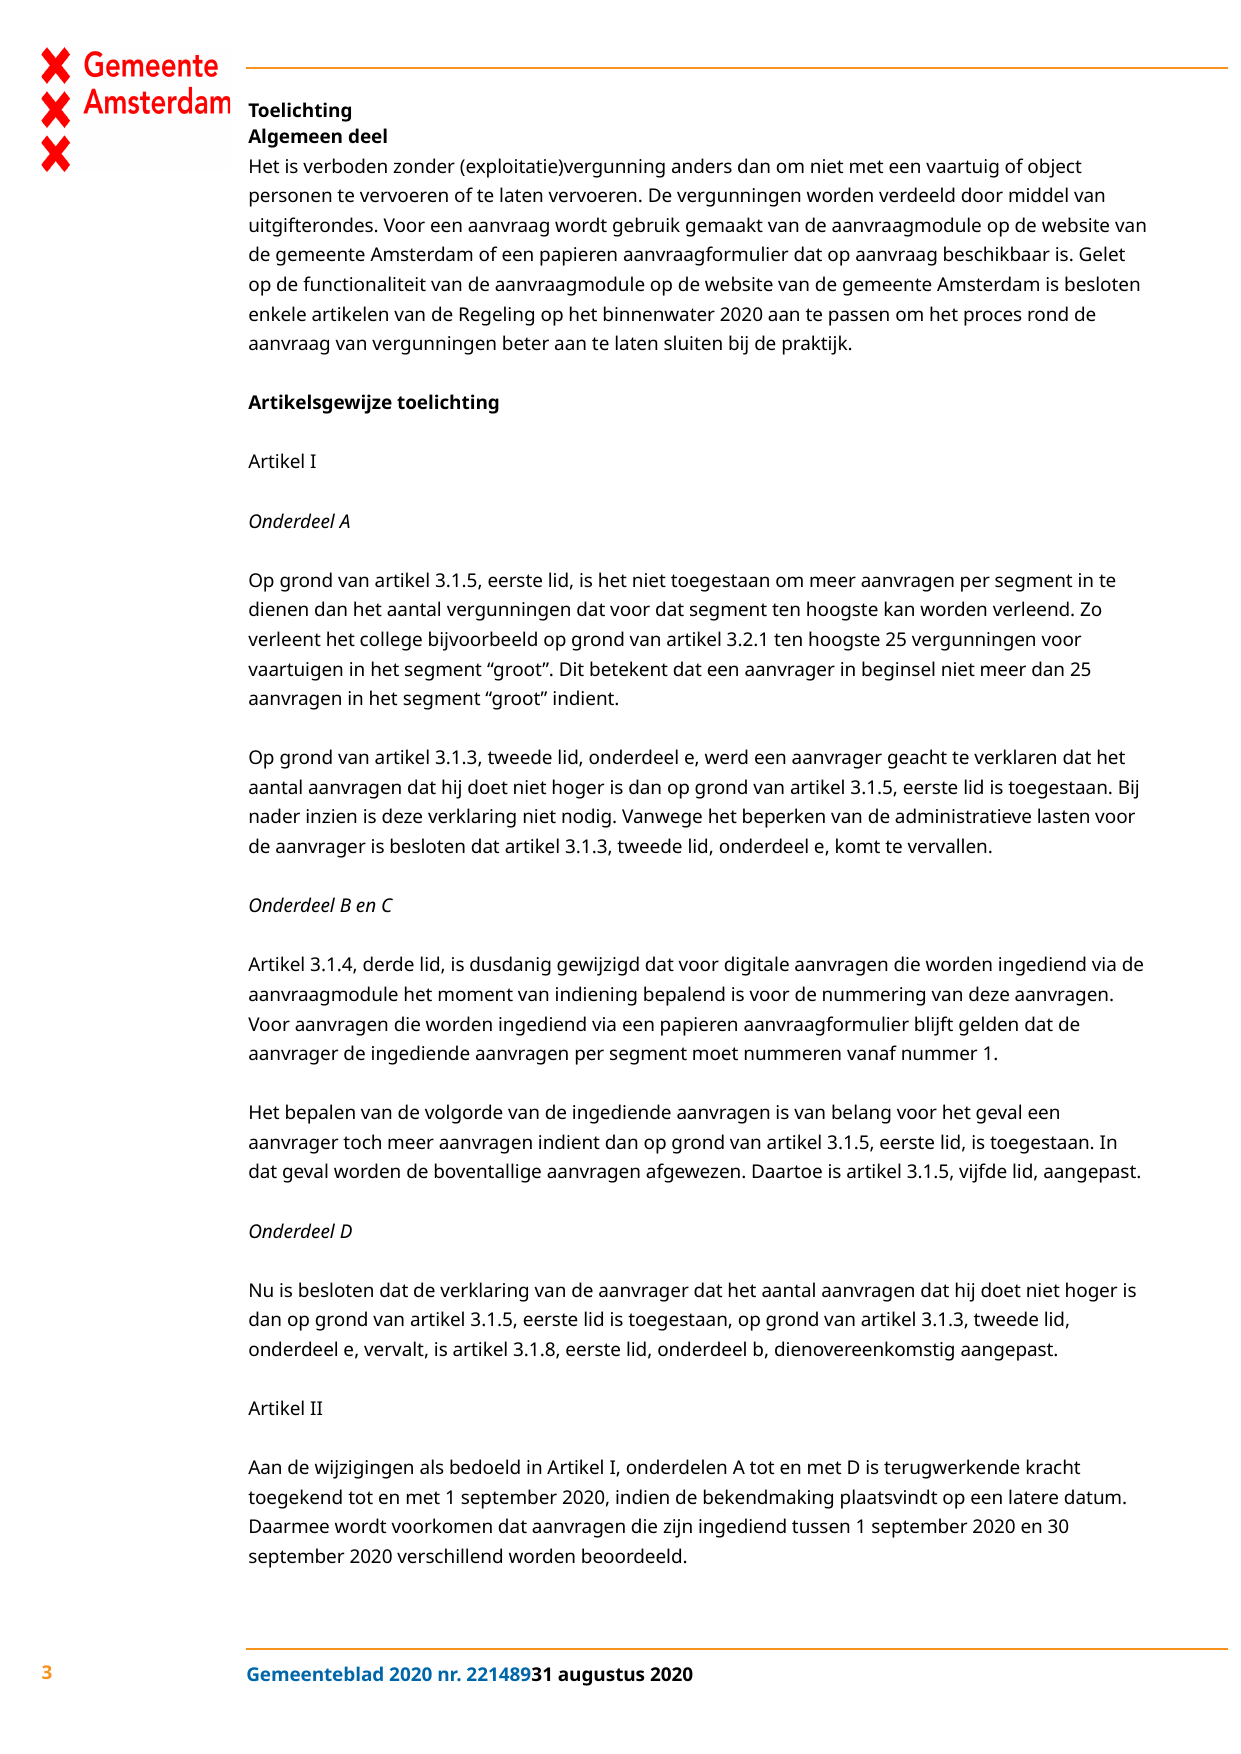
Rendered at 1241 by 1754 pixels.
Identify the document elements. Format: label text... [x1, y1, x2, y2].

text Artikel I [248, 449, 1152, 474]
text Onderdeel D [248, 1218, 1152, 1244]
text Op grond van artikel 3.1.5, eerste lid, is het niet toegestaan om meer aanvragen per segment in te dienen dan het aantal vergunningen dat voor dat segment ten hoogste kan worden verleend. Zo verleent het college bijvoorbeeld op grond van artikel 3.2.1 ten hoogste 25 vergunningen voor vaartuigen in het segment “groot”. Dit betekent dat een aanvrager in beginsel niet meer dan 25 aanvragen in het segment “groot” indient. [248, 567, 1152, 711]
text Onderdeel A [248, 508, 1152, 534]
text Nu is besloten dat de verklaring van de aanvrager dat het aantal aanvragen dat hij doet niet hoger is dan op grond van artikel 3.1.5, eerste lid is toegestaan, op grond van artikel 3.1.3, tweede lid, onderdeel e, vervalt, is artikel 3.1.8, eerste lid, onderdeel b, dienovereenkomstig aangepast. [248, 1277, 1152, 1362]
text Het is verboden zonder (exploitatie)vergunning anders dan om niet met een vaartuig of object personen te vervoeren of te laten vervoeren. De vergunningen worden verdeeld door middel van uitgifterondes. Voor een aanvraag wordt gebruik gemaakt van de aanvraagmodule op de website van de gemeente Amsterdam of een papieren aanvraagformulier dat op aanvraag beschikbaar is. Gelet op de functionaliteit van de aanvraagmodule op de website van de gemeente Amsterdam is besloten enkele artikelen van de Regeling op het binnenwater 2020 aan te passen om het proces rond de aanvraag van vergunningen beter aan te laten sluiten bij de praktijk. [248, 153, 1152, 356]
text Onderdeel B en C [248, 892, 1152, 918]
text Aan de wijzigingen als bedoeld in Artikel I, onderdelen A tot en met D is terugwerkende kracht toegekend tot en met 1 september 2020, indien de bekendmaking plaatsvindt op een latere datum. Daarmee wordt voorkomen dat aanvragen die zijn ingediend tussen 1 september 2020 en 30 september 2020 verschillend worden beoordeeld. [248, 1454, 1152, 1569]
text Artikelsgewijze toelichting [248, 389, 1152, 415]
text Op grond van artikel 3.1.3, tweede lid, onderdeel e, werd een aanvrager geacht te verklaren dat het aantal aanvragen dat hij doet niet hoger is dan op grond van artikel 3.1.5, eerste lid is toegestaan. Bij nader inzien is deze verklaring niet nodig. Vanwege het beperken van de administratieve lasten voor de aanvrager is besloten dat artikel 3.1.3, tweede lid, onderdeel e, komt te vervallen. [248, 744, 1152, 859]
text Het bepalen van de volgorde van de ingediende aanvragen is van belang voor het geval een aanvrager toch meer aanvragen indient dan op grond van artikel 3.1.5, eerste lid, is toegestaan. In dat geval worden de boventallige aanvragen afgewezen. Daartoe is artikel 3.1.5, vijfde lid, aangepast. [248, 1099, 1152, 1184]
picture [41, 47, 231, 172]
text Artikel II [248, 1395, 1152, 1421]
text Toelichting [248, 95, 1152, 123]
text Artikel 3.1.4, derde lid, is dusdanig gewijzigd dat voor digitale aanvragen die worden ingediend via de aanvraagmodule het moment van indiening bepalend is voor de nummering van deze aanvragen. Voor aanvragen die worden ingediend via een papieren aanvraagformulier blijft gelden dat de aanvrager de ingediende aanvragen per segment moet nummeren vanaf nummer 1. [248, 952, 1152, 1066]
text Algemeen deel [248, 123, 1152, 149]
